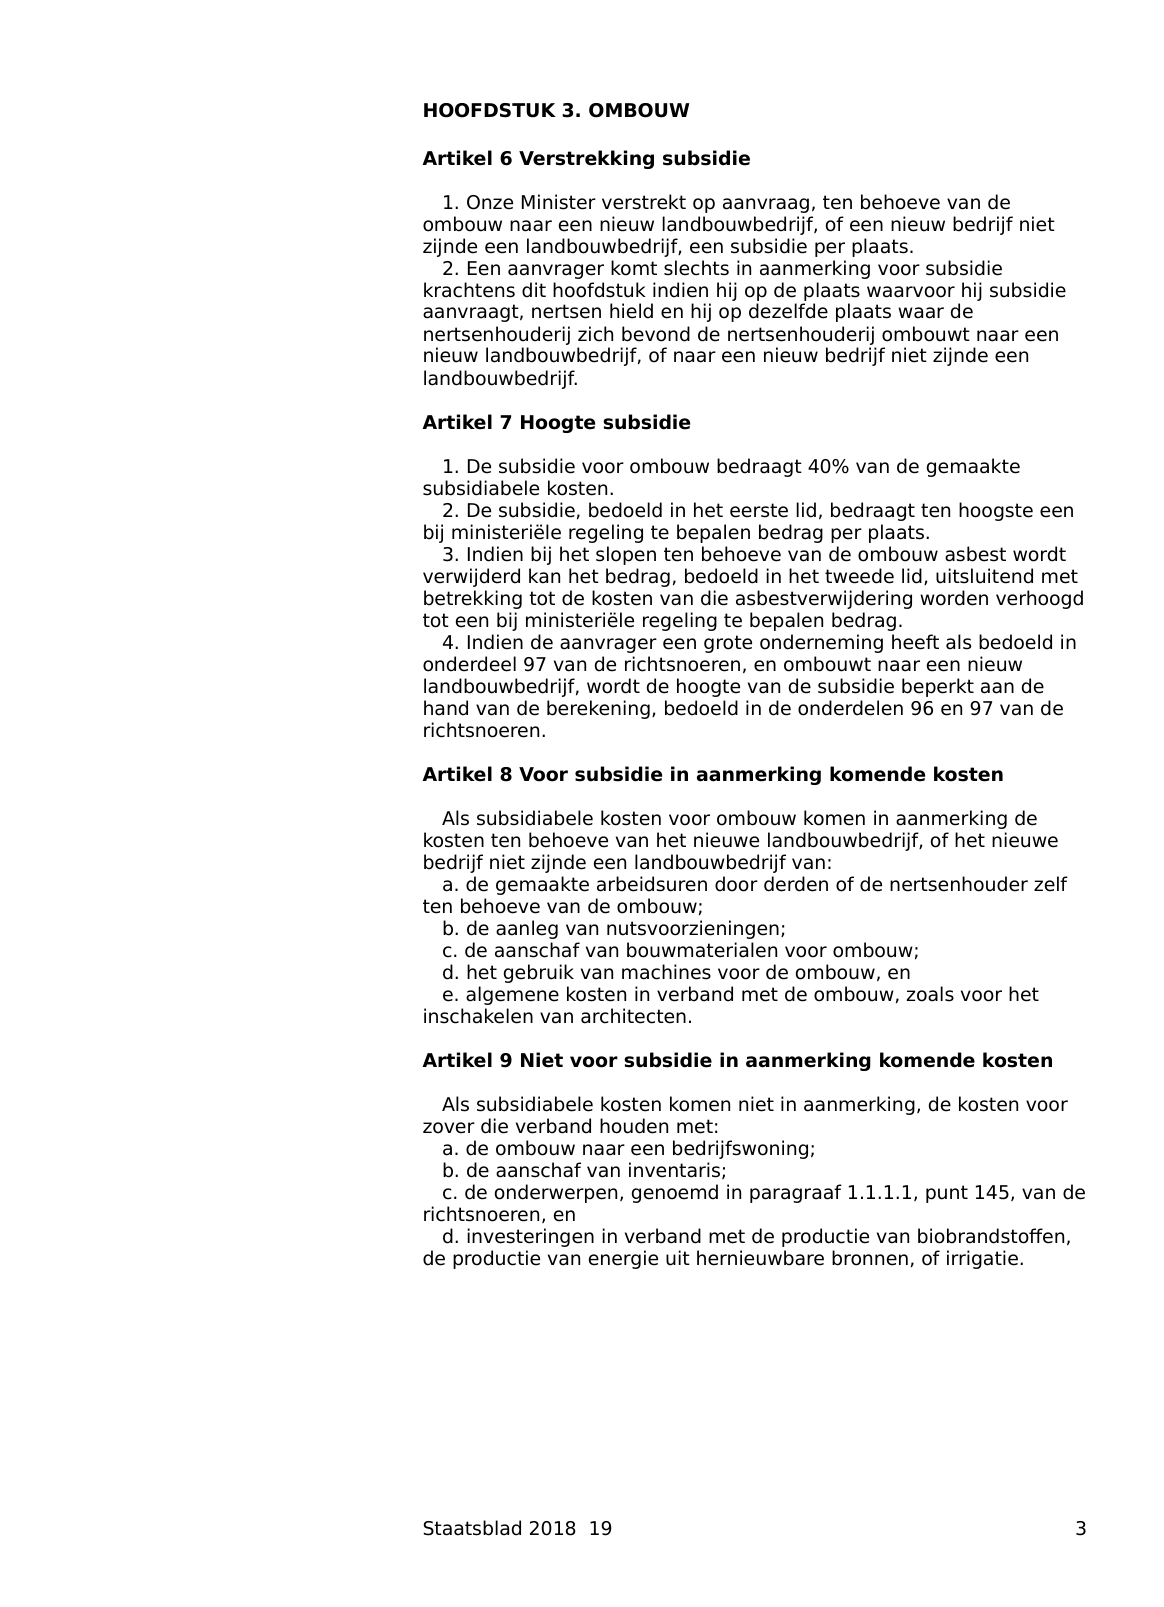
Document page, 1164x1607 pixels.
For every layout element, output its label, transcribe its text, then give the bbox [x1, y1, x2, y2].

text 2. Een aanvrager komt slechts in aanmerking voor subsidie krachtens dit hoofdstuk indien hij op de plaats waarvoor hij subsidie aanvraagt, nertsen hield en hij op dezelfde plaats waar de nertsenhouderij zich bevond de nertsenhouderij ombouwt naar een nieuw landbouwbedrijf, of naar een nieuw bedrijf niet zijnde een landbouwbedrijf. [422, 257, 1087, 389]
text e. algemene kosten in verband met de ombouw, zoals voor het inschakelen van architecten. [422, 984, 1087, 1028]
text b. de aanschaf van inventaris; [422, 1160, 1087, 1182]
subtitle HOOFDSTUK 3. OMBOUW [422, 100, 1087, 122]
text c. de onderwerpen, genoemd in paragraaf 1.1.1.1, punt 145, van de richtsnoeren, en [422, 1182, 1087, 1226]
text c. de aanschaf van bouwmaterialen voor ombouw; [422, 940, 1087, 962]
subtitle Artikel 8 Voor subsidie in aanmerking komende kosten [422, 764, 1087, 786]
text d. investeringen in verband met de productie van biobrandstoffen, de productie van energie uit hernieuwbare bronnen, of irrigatie. [422, 1226, 1087, 1270]
text d. het gebruik van machines voor de ombouw, en [422, 962, 1087, 984]
text 1. De subsidie voor ombouw bedraagt 40% van de gemaakte subsidiabele kosten. [422, 456, 1087, 500]
text 1. Onze Minister verstrekt op aanvraag, ten behoeve van de ombouw naar een nieuw landbouwbedrijf, of een nieuw bedrijf niet zijnde een landbouwbedrijf, een subsidie per plaats. [422, 192, 1087, 257]
text a. de gemaakte arbeidsuren door derden of de nertsenhouder zelf ten behoeve van de ombouw; [422, 874, 1087, 918]
text 3. Indien bij het slopen ten behoeve van de ombouw asbest wordt verwijderd kan het bedrag, bedoeld in het tweede lid, uitsluitend met betrekking tot de kosten van die asbestverwijdering worden verhoogd tot een bij ministeriële regeling te bepalen bedrag. [422, 544, 1087, 632]
text 4. Indien de aanvrager een grote onderneming heeft als bedoeld in onderdeel 97 van de richtsnoeren, en ombouwt naar een nieuw landbouwbedrijf, wordt de hoogte van de subsidie beperkt aan de hand van de berekening, bedoeld in de onderdelen 96 en 97 van de richtsnoeren. [422, 632, 1087, 741]
text 2. De subsidie, bedoeld in het eerste lid, bedraagt ten hoogste een bij ministeriële regeling te bepalen bedrag per plaats. [422, 500, 1087, 544]
text a. de ombouw naar een bedrijfswoning; [422, 1138, 1087, 1160]
text Als subsidiabele kosten voor ombouw komen in aanmerking de kosten ten behoeve van het nieuwe landbouwbedrijf, of het nieuwe bedrijf niet zijnde een landbouwbedrijf van: [422, 808, 1087, 874]
subtitle Artikel 6 Verstrekking subsidie [422, 147, 1087, 169]
text b. de aanleg van nutsvoorzieningen; [422, 918, 1087, 940]
subtitle Artikel 7 Hoogte subsidie [422, 412, 1087, 433]
text Als subsidiabele kosten komen niet in aanmerking, de kosten voor zover die verband houden met: [422, 1094, 1087, 1138]
subtitle Artikel 9 Niet voor subsidie in aanmerking komende kosten [422, 1050, 1087, 1072]
